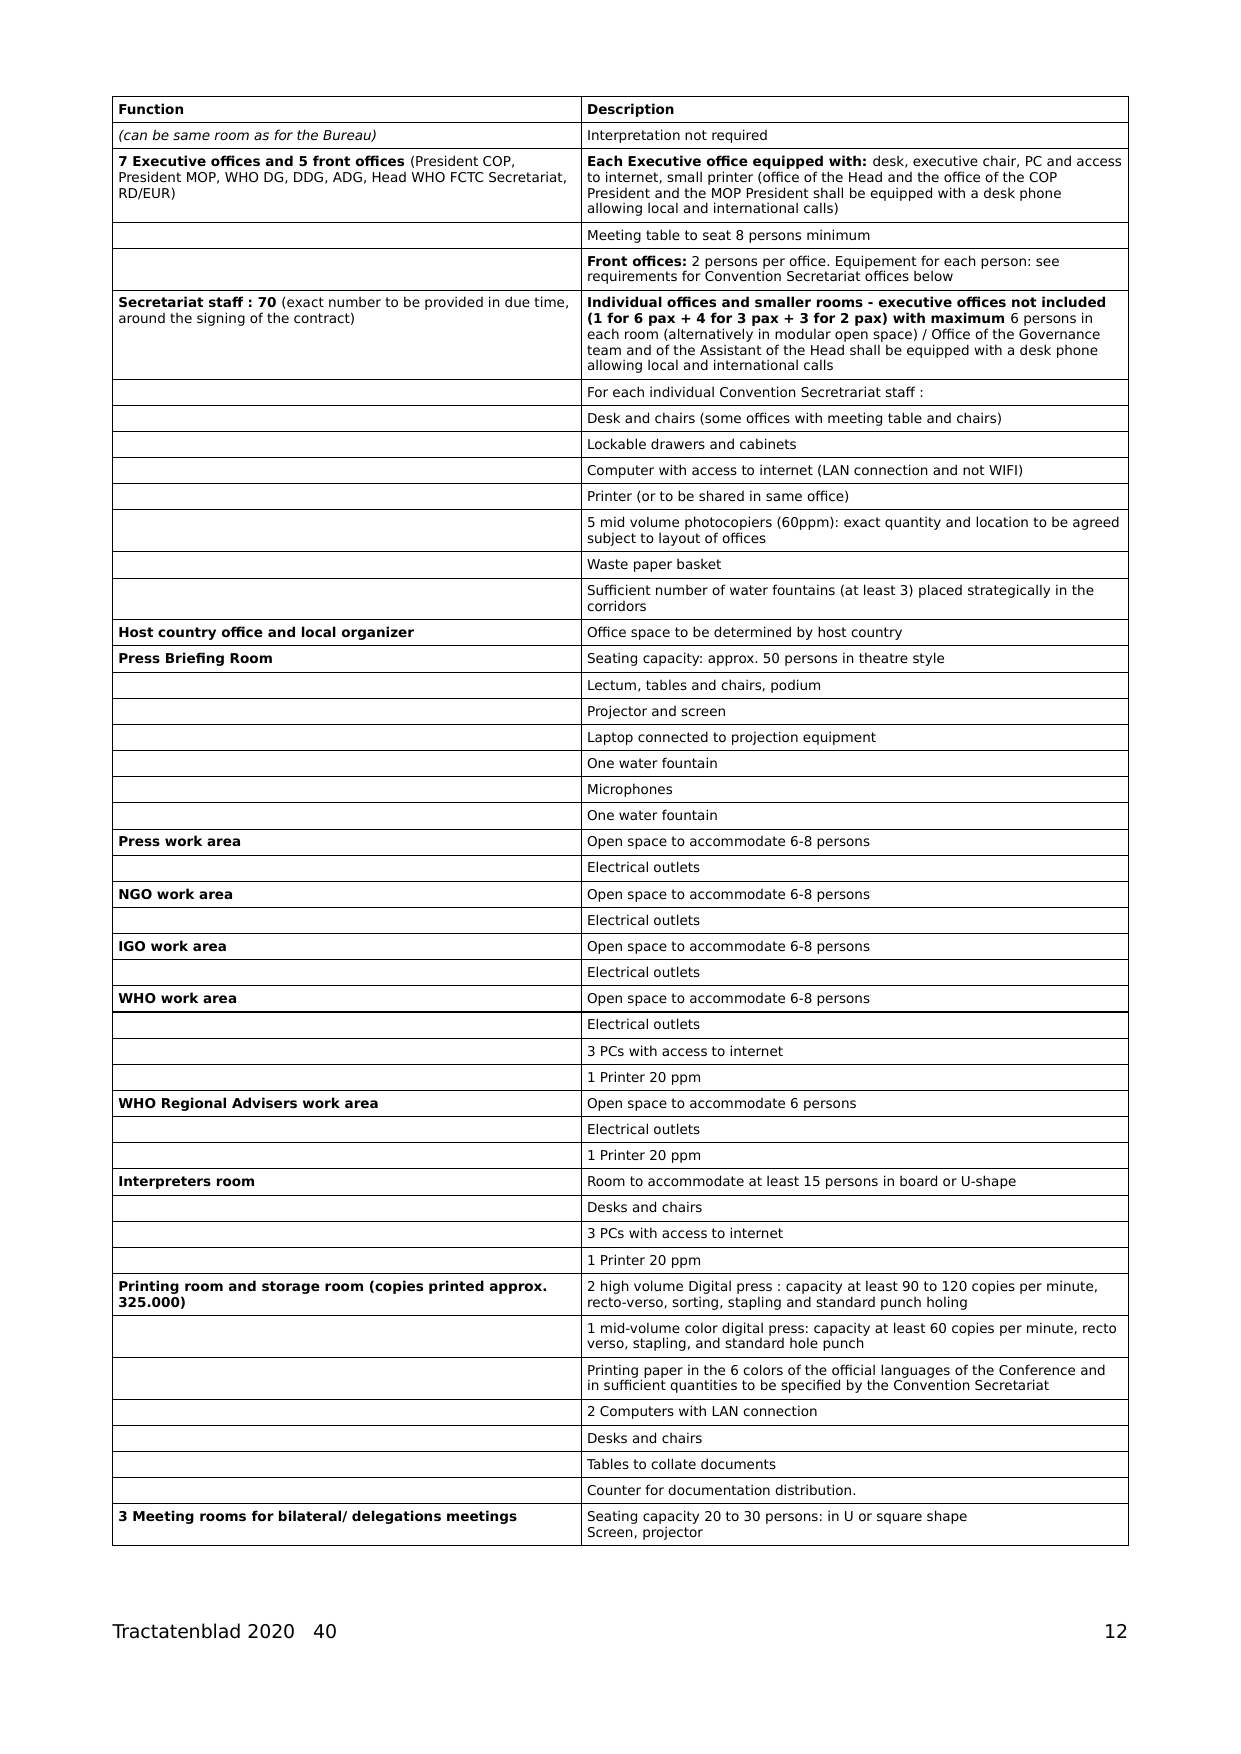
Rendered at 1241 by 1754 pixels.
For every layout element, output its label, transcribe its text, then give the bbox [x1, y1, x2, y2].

table_cell Electrical outlets [582, 960, 1128, 985]
table_cell 3 PCs with access to internet [582, 1039, 1128, 1064]
table_cell Open space to accommodate 6-8 persons [582, 882, 1128, 907]
table_cell (can be same room as for the Bureau) [113, 123, 581, 148]
table_cell 5 mid volume photocopiers (60ppm): exact quantity and location to be agreed subject to layout of offices [582, 510, 1128, 551]
table_cell [113, 223, 581, 248]
table_cell Open space to accommodate 6-8 persons [582, 830, 1128, 854]
table_cell Printer (or to be shared in same office) [582, 484, 1128, 509]
table_cell Sufficient number of water fountains (at least 3) placed strategically in the corridors [582, 579, 1128, 619]
table_cell WHO Regional Advisers work area [113, 1091, 581, 1116]
table_cell [113, 484, 581, 509]
table_cell 2 high volume Digital press : capacity at least 90 to 120 copies per minute, recto-verso, sorting, stapling and standard punch holing [582, 1274, 1128, 1315]
table_cell Counter for documentation distribution. [582, 1478, 1128, 1503]
table_cell 2 Computers with LAN connection [582, 1400, 1128, 1425]
table_cell [113, 249, 581, 289]
table_cell Press Briefing Room [113, 646, 581, 672]
table_cell Individual offices and smaller rooms - executive offices not included (1 for 6 pax + 4 for 3 pax + 3 for 2 pax) with maximum 6 persons in each room (alternatively in modular open space) / Office of the Governance team and of the Assistant of the Head shall be equipped with a desk phone allowing local and international calls [582, 291, 1128, 379]
table_cell Microphones [582, 777, 1128, 802]
table_cell [113, 1013, 581, 1038]
table_header Function [113, 97, 581, 122]
table_cell [113, 1478, 581, 1503]
table_cell Room to accommodate at least 15 persons in board or U-shape [582, 1169, 1128, 1194]
table_cell [113, 406, 581, 431]
table_cell Printing paper in the 6 colors of the official languages of the Conference and in sufficient quantities to be specified by the Convention Secretariat [582, 1358, 1128, 1398]
table_cell Projector and screen [582, 699, 1128, 724]
table_cell Meeting table to seat 8 persons minimum [582, 223, 1128, 248]
table_cell NGO work area [113, 882, 581, 907]
table_cell [113, 552, 581, 577]
table_cell Tables to collate documents [582, 1452, 1128, 1477]
table_cell Laptop connected to projection equipment [582, 725, 1128, 750]
table_cell [113, 458, 581, 483]
table_cell [113, 777, 581, 802]
table_cell 1 Printer 20 ppm [582, 1248, 1128, 1273]
table_cell Printing room and storage room (copies printed approx. 325.000) [113, 1274, 581, 1315]
table_cell Electrical outlets [582, 1013, 1128, 1038]
table_cell Lectum, tables and chairs, podium [582, 673, 1128, 698]
table_cell [113, 1065, 581, 1090]
table_cell One water fountain [582, 751, 1128, 776]
table_cell [113, 1222, 581, 1247]
table_cell Computer with access to internet (LAN connection and not WIFI) [582, 458, 1128, 483]
table_cell Open space to accommodate 6-8 persons [582, 934, 1128, 959]
table_cell [113, 908, 581, 933]
table_cell Lockable drawers and cabinets [582, 432, 1128, 457]
table_cell Desks and chairs [582, 1426, 1128, 1451]
table_cell [113, 1143, 581, 1168]
table_cell [113, 1039, 581, 1064]
table_cell 1 Printer 20 ppm [582, 1065, 1128, 1090]
table_cell [113, 751, 581, 776]
table_cell IGO work area [113, 934, 581, 959]
table_cell Press work area [113, 830, 581, 854]
table_cell [113, 1248, 581, 1273]
table_header Description [582, 97, 1128, 122]
table_cell [113, 1316, 581, 1357]
table_cell 1 Printer 20 ppm [582, 1143, 1128, 1168]
table_cell Desks and chairs [582, 1196, 1128, 1221]
table_cell Office space to be determined by host country [582, 620, 1128, 645]
table_cell Electrical outlets [582, 908, 1128, 933]
table_cell Electrical outlets [582, 1117, 1128, 1142]
table_cell Open space to accommodate 6-8 persons [582, 986, 1128, 1011]
table_cell Interpreters room [113, 1169, 581, 1194]
table_cell [113, 380, 581, 405]
table_cell [113, 803, 581, 828]
table_cell Seating capacity: approx. 50 persons in theatre style [582, 646, 1128, 672]
table_cell Desk and chairs (some offices with meeting table and chairs) [582, 406, 1128, 431]
table_cell 1 mid-volume color digital press: capacity at least 60 copies per minute, recto verso, stapling, and standard hole punch [582, 1316, 1128, 1357]
table_cell 3 PCs with access to internet [582, 1222, 1128, 1247]
table_cell [113, 1452, 581, 1477]
table_cell WHO work area [113, 986, 581, 1011]
table_cell [113, 432, 581, 457]
table_cell Host country office and local organizer [113, 620, 581, 645]
table_cell [113, 673, 581, 698]
table_cell [113, 1426, 581, 1451]
table_cell 7 Executive offices and 5 front offices (President COP, President MOP, WHO DG, DDG, ADG, Head WHO FCTC Secretariat, RD/EUR) [113, 149, 581, 222]
table_cell Open space to accommodate 6 persons [582, 1091, 1128, 1116]
table_cell [113, 1400, 581, 1425]
table_cell [113, 699, 581, 724]
table_cell 3 Meeting rooms for bilateral/ delegations meetings [113, 1504, 581, 1545]
table_cell [113, 725, 581, 750]
table_cell Secretariat staff : 70 (exact number to be provided in due time, around the signing of the contract) [113, 291, 581, 379]
table_cell For each individual Convention Secretrariat staff : [582, 380, 1128, 405]
table_cell Interpretation not required [582, 123, 1128, 148]
table_cell Each Executive office equipped with: desk, executive chair, PC and access to internet, small printer (office of the Head and the office of the COP President and the MOP President shall be equipped with a desk phone allowing local and international calls) [582, 149, 1128, 222]
table_cell [113, 510, 581, 551]
table_cell [113, 856, 581, 881]
table_cell [113, 960, 581, 985]
table_cell [113, 579, 581, 619]
table_cell Electrical outlets [582, 856, 1128, 881]
table_cell Front offices: 2 persons per office. Equipement for each person: see requirements for Convention Secretariat offices below [582, 249, 1128, 289]
table_cell [113, 1358, 581, 1398]
table_cell One water fountain [582, 803, 1128, 828]
table_cell [113, 1117, 581, 1142]
table_cell [113, 1196, 581, 1221]
table_cell Seating capacity 20 to 30 persons: in U or square shape Screen, projector [582, 1504, 1128, 1545]
table_cell Waste paper basket [582, 552, 1128, 577]
